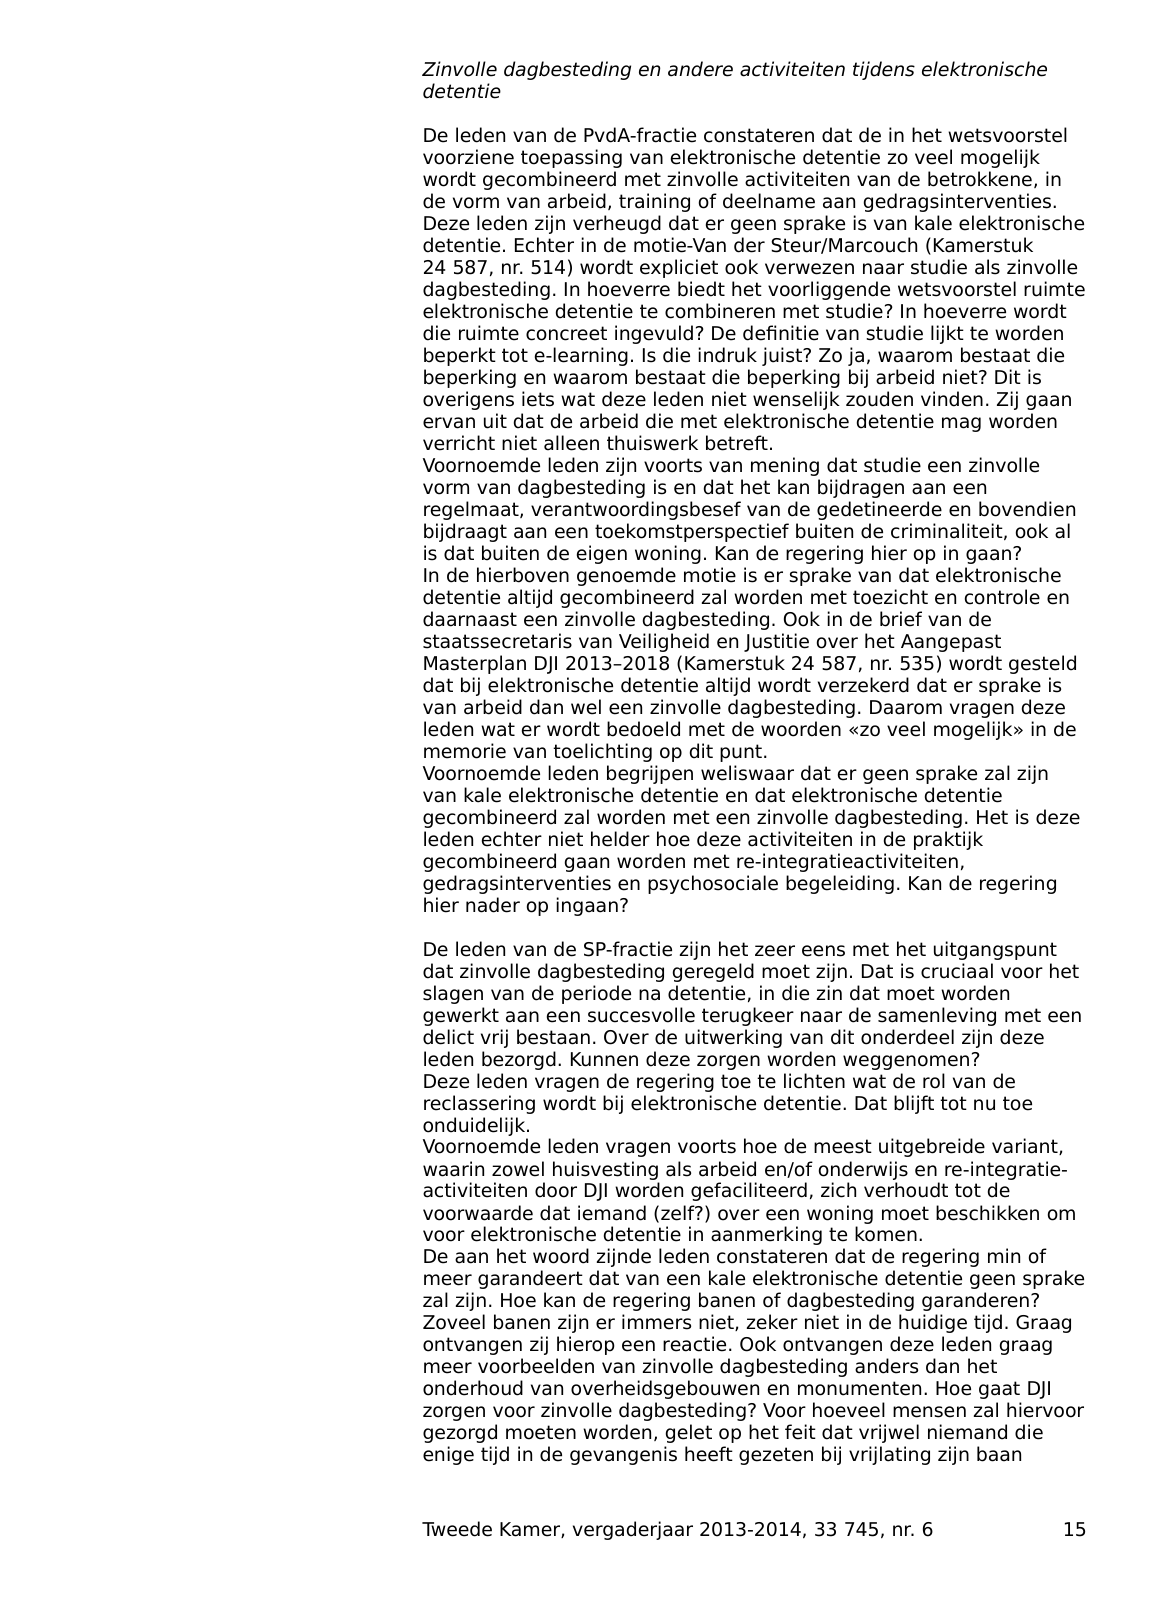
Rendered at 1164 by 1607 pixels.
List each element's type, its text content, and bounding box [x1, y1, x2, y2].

text Voornoemde leden zijn voorts van mening dat studie een zinvolle vorm van dagbesteding is en dat het kan bijdragen aan een regelmaat, verantwoordingsbesef van de gedetineerde en bovendien bijdraagt aan een toekomstperspectief buiten de criminaliteit, ook al is dat buiten de eigen woning. Kan de regering hier op in gaan? [422, 455, 1087, 565]
text De leden van de SP-fractie zijn het zeer eens met het uitgangspunt dat zinvolle dagbesteding geregeld moet zijn. Dat is cruciaal voor het slagen van de periode na detentie, in die zin dat moet worden gewerkt aan een succesvolle terugkeer naar de samenleving met een delict vrij bestaan. Over de uitwerking van dit onderdeel zijn deze leden bezorgd. Kunnen deze zorgen worden weggenomen? [422, 939, 1087, 1071]
subtitle Zinvolle dagbesteding en andere activiteiten tijdens elektronische detentie [422, 59, 1087, 103]
text De leden van de PvdA-fractie constateren dat de in het wetsvoorstel voorziene toepassing van elektronische detentie zo veel mogelijk wordt gecombineerd met zinvolle activiteiten van de betrokkene, in de vorm van arbeid, training of deelname aan gedragsinterventies. Deze leden zijn verheugd dat er geen sprake is van kale elektronische detentie. Echter in de motie-Van der Steur/Marcouch (Kamerstuk 24 587, nr. 514) wordt expliciet ook verwezen naar studie als zinvolle dagbesteding. In hoeverre biedt het voorliggende wetsvoorstel ruimte elektronische detentie te combineren met studie? In hoeverre wordt die ruimte concreet ingevuld? De definitie van studie lijkt te worden beperkt tot e-learning. Is die indruk juist? Zo ja, waarom bestaat die beperking en waarom bestaat die beperking bij arbeid niet? Dit is overigens iets wat deze leden niet wenselijk zouden vinden. Zij gaan ervan uit dat de arbeid die met elektronische detentie mag worden verricht niet alleen thuiswerk betreft. [422, 125, 1087, 455]
text Voornoemde leden vragen voorts hoe de meest uitgebreide variant, waarin zowel huisvesting als arbeid en/of onderwijs en re-integratie-activiteiten door DJI worden gefaciliteerd, zich verhoudt tot de voorwaarde dat iemand (zelf?) over een woning moet beschikken om voor elektronische detentie in aanmerking te komen. [422, 1136, 1087, 1246]
text Deze leden vragen de regering toe te lichten wat de rol van de reclassering wordt bij elektronische detentie. Dat blijft tot nu toe onduidelijk. [422, 1071, 1087, 1136]
text De aan het woord zijnde leden constateren dat de regering min of meer garandeert dat van een kale elektronische detentie geen sprake zal zijn. Hoe kan de regering banen of dagbesteding garanderen? Zoveel banen zijn er immers niet, zeker niet in de huidige tijd. Graag ontvangen zij hierop een reactie. Ook ontvangen deze leden graag meer voorbeelden van zinvolle dagbesteding anders dan het onderhoud van overheidsgebouwen en monumenten. Hoe gaat DJI zorgen voor zinvolle dagbesteding? Voor hoeveel mensen zal hiervoor gezorgd moeten worden, gelet op het feit dat vrijwel niemand die enige tijd in de gevangenis heeft gezeten bij vrijlating zijn baan [422, 1246, 1087, 1466]
text In de hierboven genoemde motie is er sprake van dat elektronische detentie altijd gecombineerd zal worden met toezicht en controle en daarnaast een zinvolle dagbesteding. Ook in de brief van de staatssecretaris van Veiligheid en Justitie over het Aangepast Masterplan DJI 2013–2018 (Kamerstuk 24 587, nr. 535) wordt gesteld dat bij elektronische detentie altijd wordt verzekerd dat er sprake is van arbeid dan wel een zinvolle dagbesteding. Daarom vragen deze leden wat er wordt bedoeld met de woorden «zo veel mogelijk» in de memorie van toelichting op dit punt. [422, 565, 1087, 763]
text Voornoemde leden begrijpen weliswaar dat er geen sprake zal zijn van kale elektronische detentie en dat elektronische detentie gecombineerd zal worden met een zinvolle dagbesteding. Het is deze leden echter niet helder hoe deze activiteiten in de praktijk gecombineerd gaan worden met re-integratieactiviteiten, gedragsinterventies en psychosociale begeleiding. Kan de regering hier nader op ingaan? [422, 763, 1087, 916]
